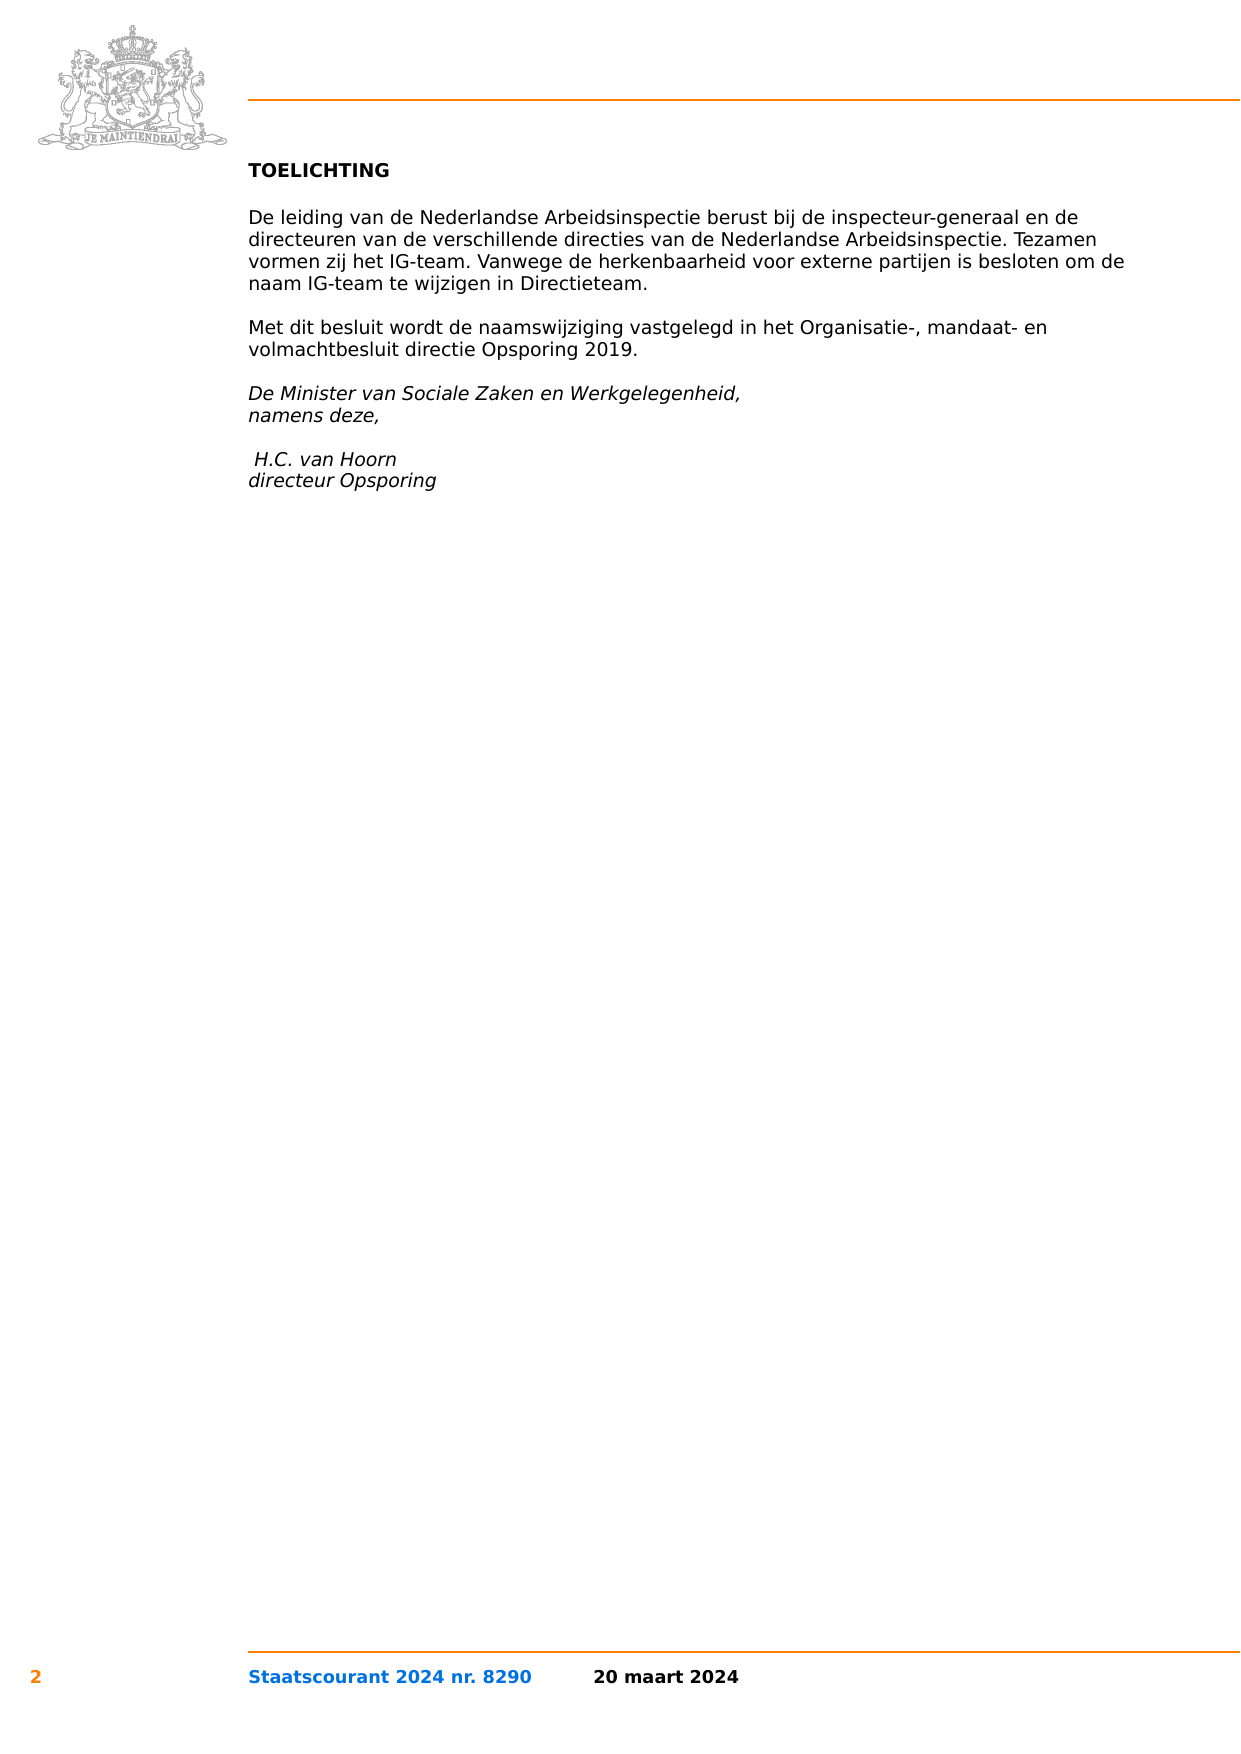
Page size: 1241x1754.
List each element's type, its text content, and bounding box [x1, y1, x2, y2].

text Met dit besluit wordt de naamswijziging vastgelegd in het Organisatie-, mandaat- en volmachtbesluit directie Opsporing 2019. [248, 317, 1163, 361]
picture [38, 25, 227, 150]
text De leiding van de Nederlandse Arbeidsinspectie berust bij de inspecteur-generaal en de directeuren van de verschillende directies van de Nederlandse Arbeidsinspectie. Tezamen vormen zij het IG-team. Vanwege de herkenbaarheid voor externe partijen is besloten om de naam IG-team te wijzigen in Directieteam. [248, 207, 1163, 295]
subtitle TOELICHTING [248, 160, 1163, 182]
text De Minister van Sociale Zaken en Werkgelegenheid, namens deze, H.C. van Hoorn directeur Opsporing [248, 382, 1163, 492]
